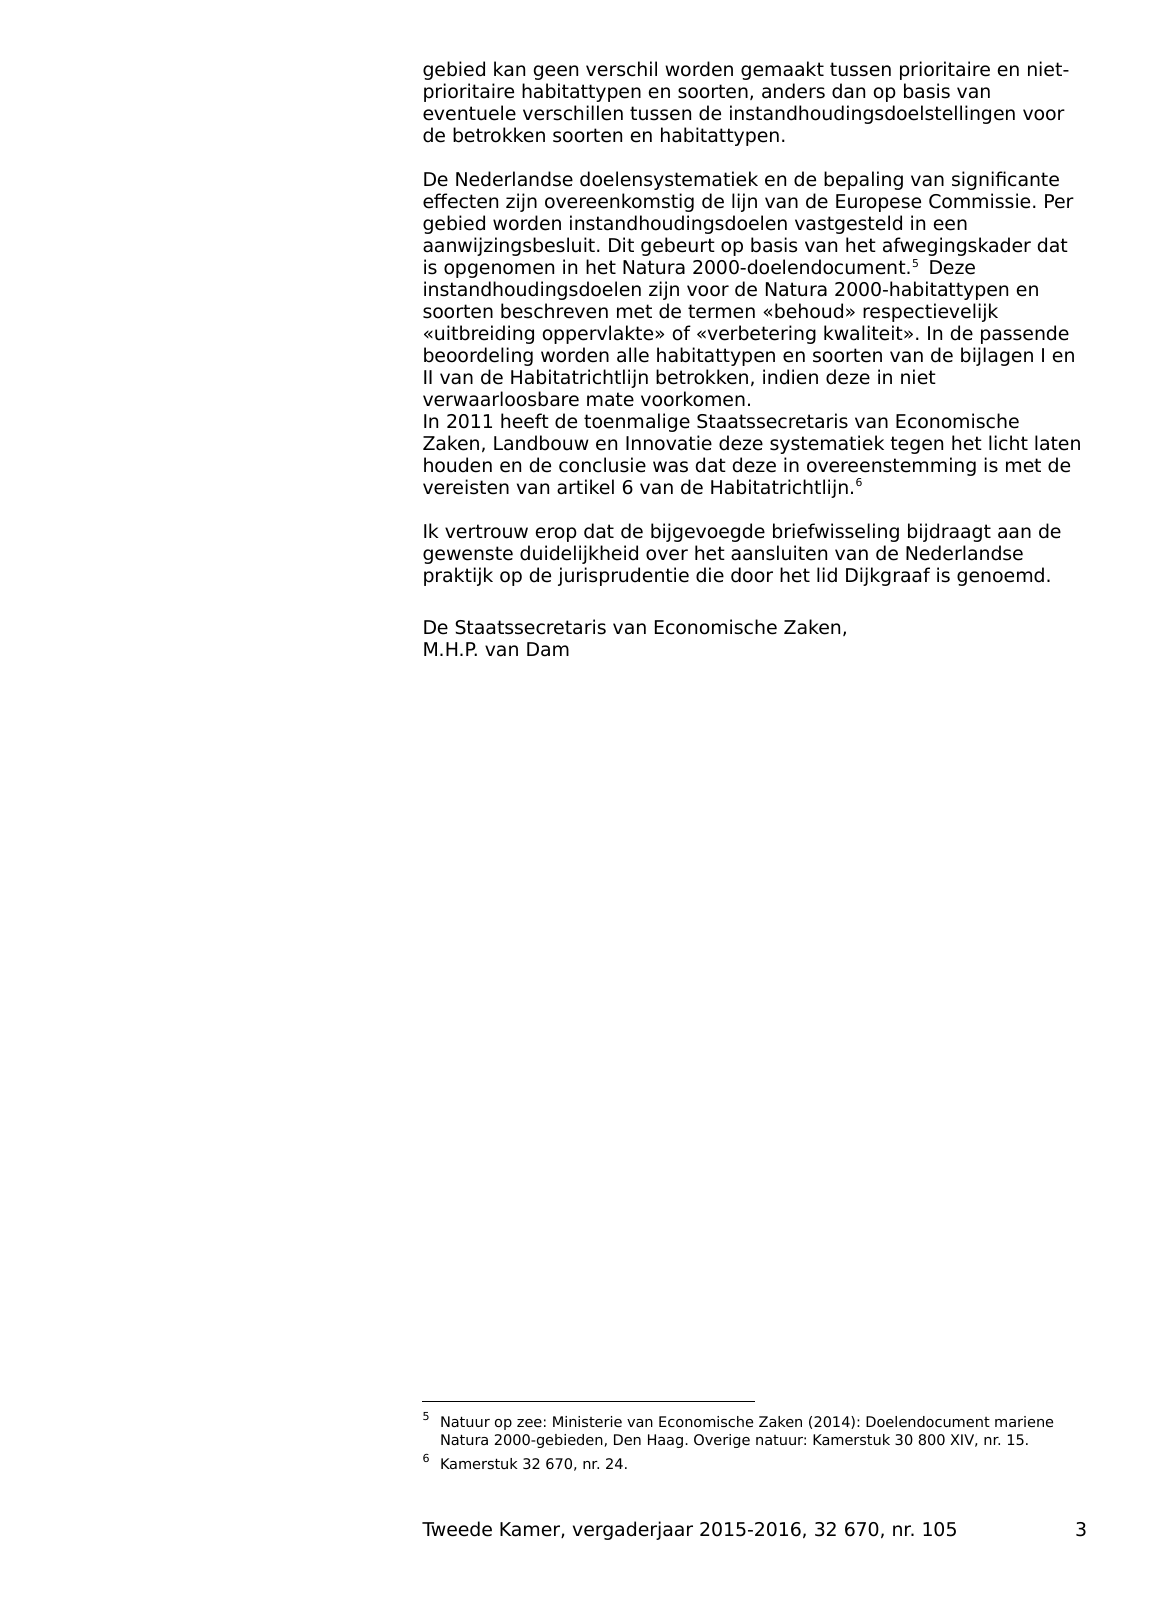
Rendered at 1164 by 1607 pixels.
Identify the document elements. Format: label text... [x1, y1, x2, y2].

text Natuur op zee: Ministerie van Economische Zaken (2014): Doelendocument mariene Natura 2000-gebieden, Den Haag. Overige natuur: Kamerstuk 30 800 XIV, nr. 15. [422, 1410, 1087, 1449]
text In 2011 heeft de toenmalige Staatssecretaris van Economische Zaken, Landbouw en Innovatie deze systematiek tegen het licht laten houden en de conclusie was dat deze in overeenstemming is met de vereisten van artikel 6 van de Habitatrichtlijn. [422, 411, 1087, 499]
text Kamerstuk 32 670, nr. 24. [422, 1452, 1087, 1474]
text De Nederlandse doelensystematiek en de bepaling van significante effecten zijn overeenkomstig de lijn van de Europese Commissie. Per gebied worden instandhoudingsdoelen vastgesteld in een aanwijzingsbesluit. Dit gebeurt op basis van het afwegingskader dat is opgenomen in het Natura 2000-doelendocument. Deze instandhoudingsdoelen zijn voor de Natura 2000-habitattypen en soorten beschreven met de termen «behoud» respectievelijk «uitbreiding oppervlakte» of «verbetering kwaliteit». In de passende beoordeling worden alle habitattypen en soorten van de bijlagen I en II van de Habitatrichtlijn betrokken, indien deze in niet verwaarloosbare mate voorkomen. [422, 169, 1087, 411]
text gebied kan geen verschil worden gemaakt tussen prioritaire en niet-prioritaire habitattypen en soorten, anders dan op basis van eventuele verschillen tussen de instandhoudingsdoelstellingen voor de betrokken soorten en habitattypen. [422, 59, 1087, 147]
text Ik vertrouw erop dat de bijgevoegde briefwisseling bijdraagt aan de gewenste duidelijkheid over het aansluiten van de Nederlandse praktijk op de jurisprudentie die door het lid Dijkgraaf is genoemd. [422, 521, 1087, 587]
text De Staatssecretaris van Economische Zaken, M.H.P. van Dam [422, 617, 1087, 661]
